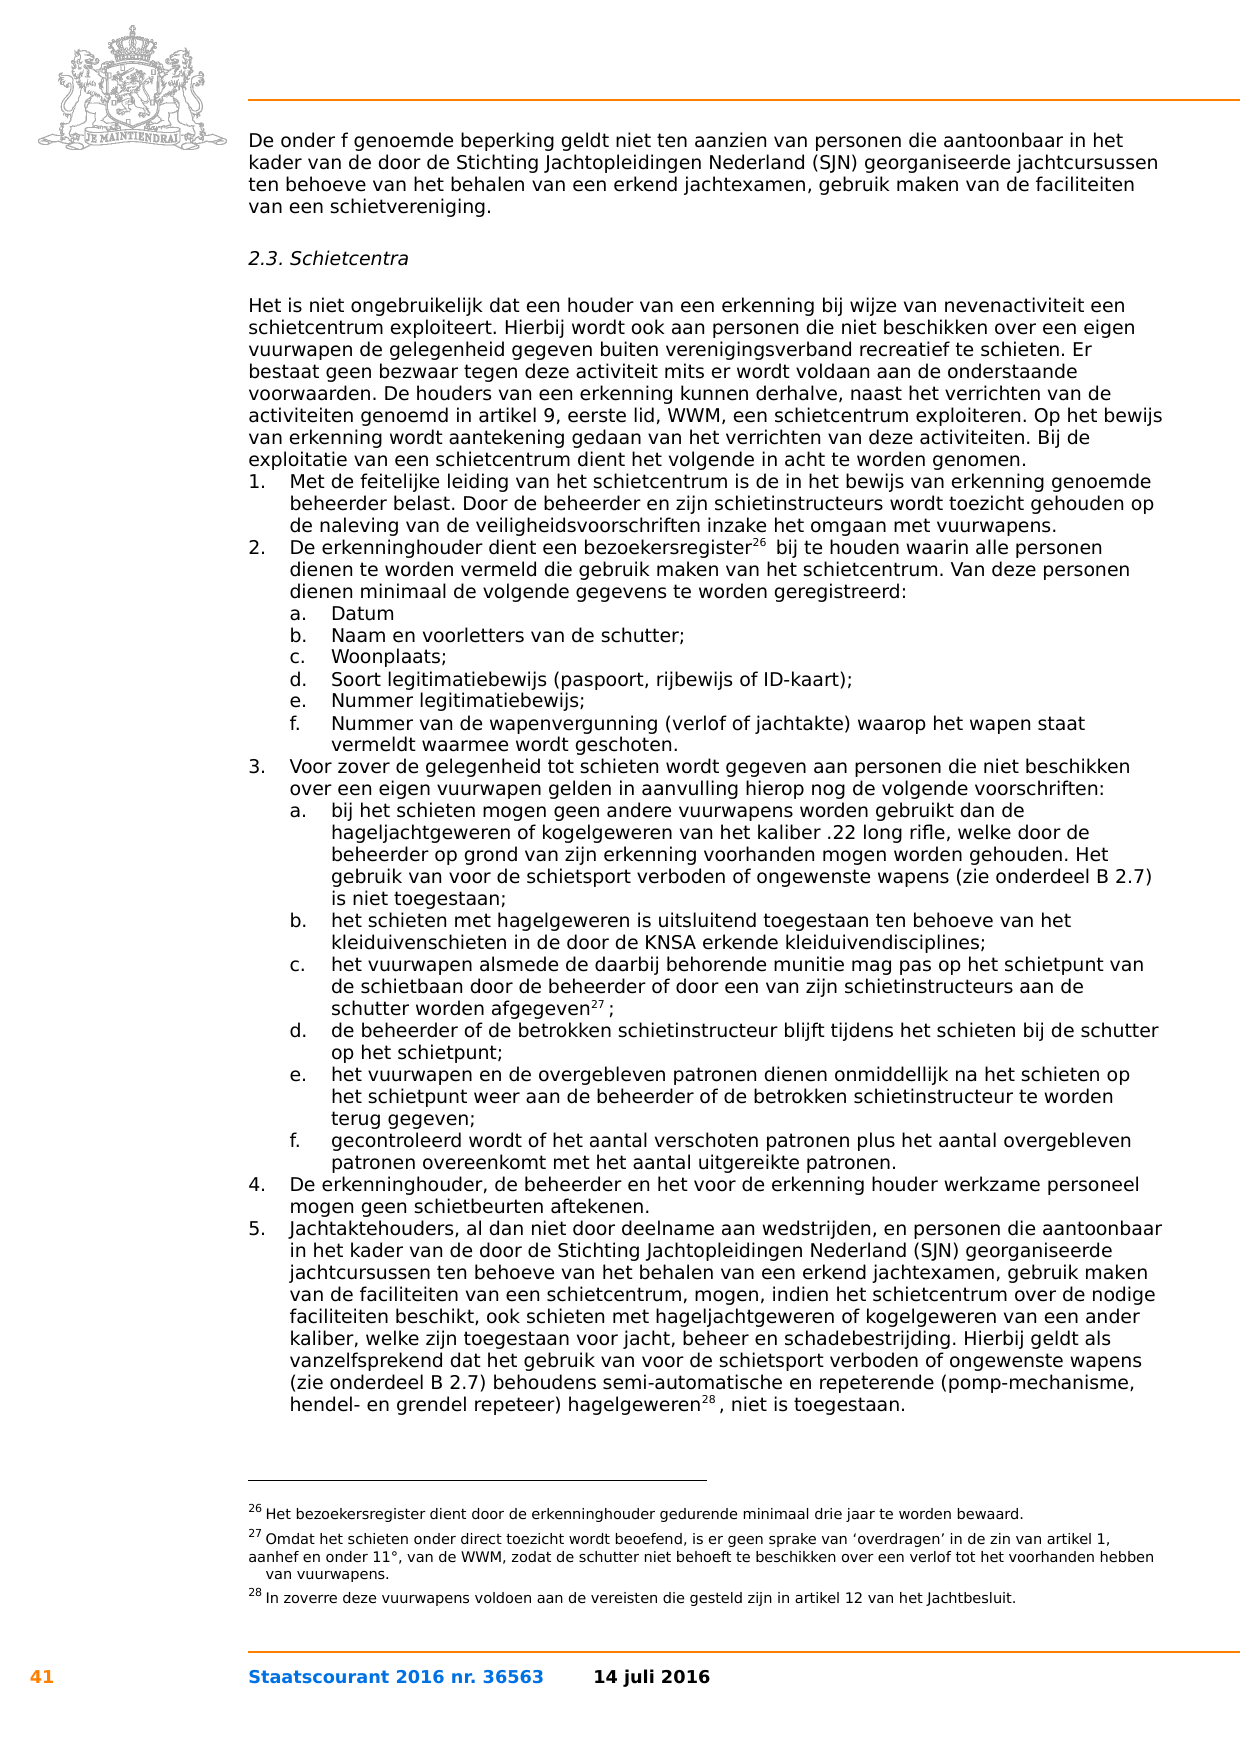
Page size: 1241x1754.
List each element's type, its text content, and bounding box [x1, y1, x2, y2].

text 4. De erkenninghouder, de beheerder en het voor de erkenning houder werkzame personeel mogen geen schietbeurten aftekenen. [248, 1174, 1163, 1218]
text d. Soort legitimatiebewijs (paspoort, rijbewijs of ID-kaart); [289, 668, 1163, 690]
text 1. Met de feitelijke leiding van het schietcentrum is de in het bewijs van erkenning genoemde beheerder belast. Door de beheerder en zijn schietinstructeurs wordt toezicht gehouden op de naleving van de veiligheidsvoorschriften inzake het omgaan met vuurwapens. [248, 471, 1163, 537]
text f. Nummer van de wapenvergunning (verlof of jachtakte) waarop het wapen staat vermeldt waarmee wordt geschoten. [289, 712, 1163, 756]
text De onder f genoemde beperking geldt niet ten aanzien van personen die aantoonbaar in het kader van de door de Stichting Jachtopleidingen Nederland (SJN) georganiseerde jachtcursussen ten behoeve van het behalen van een erkend jachtexamen, gebruik maken van de faciliteiten van een schietvereniging. [248, 130, 1163, 218]
text aanhef en onder 11°, van de WWM, zodat de schutter niet behoeft te beschikken over een verlof tot het voorhanden hebben van vuurwapens. [248, 1549, 1163, 1583]
text Het is niet ongebruikelijk dat een houder van een erkenning bij wijze van nevenactiviteit een schietcentrum exploiteert. Hierbij wordt ook aan personen die niet beschikken over een eigen vuurwapen de gelegenheid gegeven buiten verenigingsverband recreatief te schieten. Er bestaat geen bezwaar tegen deze activiteit mits er wordt voldaan aan de onderstaande voorwaarden. De houders van een erkenning kunnen derhalve, naast het verrichten van de activiteiten genoemd in artikel 9, eerste lid, WWM, een schietcentrum exploiteren. Op het bewijs van erkenning wordt aantekening gedaan van het verrichten van deze activiteiten. Bij de exploitatie van een schietcentrum dient het volgende in acht te worden genomen. [248, 295, 1163, 471]
text f. gecontroleerd wordt of het aantal verschoten patronen plus het aantal overgebleven patronen overeenkomt met het aantal uitgereikte patronen. [289, 1130, 1163, 1174]
text Omdat het schieten onder direct toezicht wordt beoefend, is er geen sprake van ‘overdragen’ in de zin van artikel 1, [248, 1527, 1163, 1549]
text b. het schieten met hagelgeweren is uitsluitend toegestaan ten behoeve van het kleiduivenschieten in de door de KNSA erkende kleiduivendisciplines; [289, 910, 1163, 954]
text e. het vuurwapen en de overgebleven patronen dienen onmiddellijk na het schieten op het schietpunt weer aan de beheerder of de betrokken schietinstructeur te worden terug gegeven; [289, 1064, 1163, 1130]
text d. de beheerder of de betrokken schietinstructeur blijft tijdens het schieten bij de schutter op het schietpunt; [289, 1020, 1163, 1064]
text 3. Voor zover de gelegenheid tot schieten wordt gegeven aan personen die niet beschikken over een eigen vuurwapen gelden in aanvulling hierop nog de volgende voorschriften: [248, 756, 1163, 800]
text c. Woonplaats; [289, 646, 1163, 668]
text c. het vuurwapen alsmede de daarbij behorende munitie mag pas op het schietpunt van de schietbaan door de beheerder of door een van zijn schietinstructeurs aan de schutter worden afgegeven; [289, 954, 1163, 1020]
text In zoverre deze vuurwapens voldoen aan de vereisten die gesteld zijn in artikel 12 van het Jachtbesluit. [248, 1586, 1163, 1608]
text b. Naam en voorletters van de schutter; [289, 624, 1163, 646]
text 5. Jachtaktehouders, al dan niet door deelname aan wedstrijden, en personen die aantoonbaar in het kader van de door de Stichting Jachtopleidingen Nederland (SJN) georganiseerde jachtcursussen ten behoeve van het behalen van een erkend jachtexamen, gebruik maken van de faciliteiten van een schietcentrum, mogen, indien het schietcentrum over de nodige faciliteiten beschikt, ook schieten met hageljachtgeweren of kogelgeweren van een ander kaliber, welke zijn toegestaan voor jacht, beheer en schadebestrijding. Hierbij geldt als vanzelfsprekend dat het gebruik van voor de schietsport verboden of ongewenste wapens (zie onderdeel B 2.7) behoudens semi-automatische en repeterende (pomp-mechanisme, hendel- en grendel repeteer) hagelgeweren, niet is toegestaan. [248, 1218, 1163, 1416]
text 2. De erkenninghouder dient een bezoekersregister bij te houden waarin alle personen dienen te worden vermeld die gebruik maken van het schietcentrum. Van deze personen dienen minimaal de volgende gegevens te worden geregistreerd: [248, 537, 1163, 602]
subtitle 2.3. Schietcentra [248, 248, 1163, 270]
text a. Datum [289, 602, 1163, 624]
picture [38, 25, 227, 150]
text Het bezoekersregister dient door de erkenninghouder gedurende minimaal drie jaar te worden bewaard. [248, 1502, 1163, 1524]
text e. Nummer legitimatiebewijs; [289, 690, 1163, 712]
text a. bij het schieten mogen geen andere vuurwapens worden gebruikt dan de hageljachtgeweren of kogelgeweren van het kaliber .22 long rifle, welke door de beheerder op grond van zijn erkenning voorhanden mogen worden gehouden. Het gebruik van voor de schietsport verboden of ongewenste wapens (zie onderdeel B 2.7) is niet toegestaan; [289, 800, 1163, 910]
